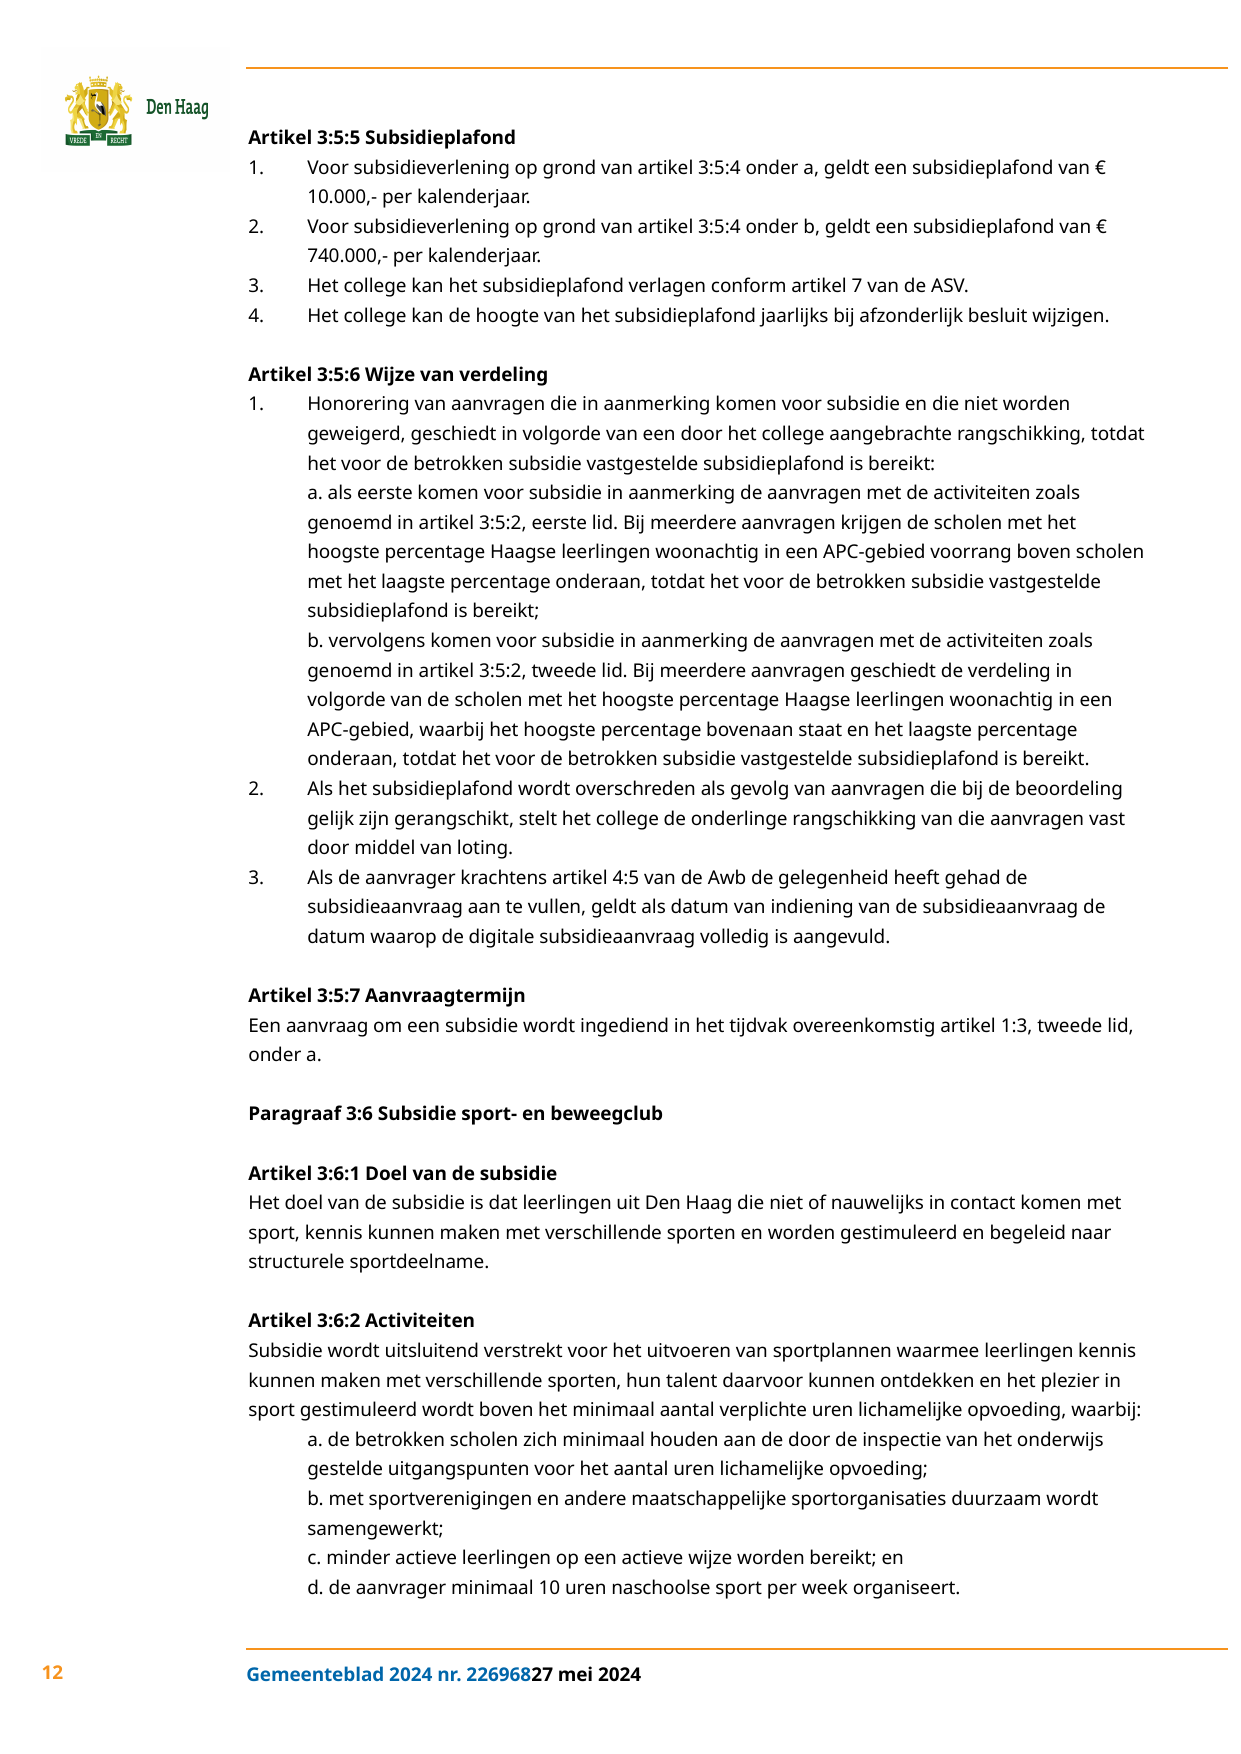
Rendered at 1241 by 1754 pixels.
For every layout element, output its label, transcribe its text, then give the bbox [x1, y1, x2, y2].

text Subsidie wordt uitsluitend verstrekt voor het uitvoeren van sportplannen waarmee leerlingen kennis kunnen maken met verschillende sporten, hun talent daarvoor kunnen ontdekken en het plezier in sport gestimuleerd wordt boven het minimaal aantal verplichte uren lichamelijke opvoeding, waarbij: [248, 1337, 1152, 1422]
text Paragraaf 3:6 Subsidie sport- en beweegclub [248, 1101, 1152, 1126]
text Het doel van de subsidie is dat leerlingen uit Den Haag die niet of nauwelijks in contact komen met sport, kennis kunnen maken met verschillende sporten en worden gestimuleerd en begeleid naar structurele sportdeelname. [248, 1189, 1152, 1274]
list Voor subsidieverlening op grond van artikel 3:5:4 onder a, geldt een subsidieplafond van € 10.000,- per kalenderjaar. [248, 154, 1152, 209]
list b. met sportverenigingen en andere maatschappelijke sportorganisaties duurzaam wordt samengewerkt; [248, 1485, 1152, 1541]
list d. de aanvrager minimaal 10 uren naschoolse sport per week organiseert. [248, 1574, 1152, 1600]
list b. vervolgens komen voor subsidie in aanmerking de aanvragen met de activiteiten zoals genoemd in artikel 3:5:2, tweede lid. Bij meerdere aanvragen geschiedt de verdeling in volgorde van de scholen met het hoogste percentage Haagse leerlingen woonachtig in een APC-gebied, waarbij het hoogste percentage bovenaan staat en het laagste percentage onderaan, totdat het voor de betrokken subsidie vastgestelde subsidieplafond is bereikt. [248, 627, 1152, 771]
list Het college kan het subsidieplafond verlagen conform artikel 7 van de ASV. [248, 272, 1152, 298]
text Een aanvraag om een subsidie wordt ingediend in het tijdvak overeenkomstig artikel 1:3, tweede lid, onder a. [248, 1012, 1152, 1067]
picture [41, 47, 231, 172]
text Artikel 3:5:7 Aanvraagtermijn [248, 982, 1152, 1008]
text Artikel 3:5:6 Wijze van verdeling [248, 361, 1152, 387]
list a. de betrokken scholen zich minimaal houden aan de door de inspectie van het onderwijs gestelde uitgangspunten voor het aantal uren lichamelijke opvoeding; [248, 1426, 1152, 1481]
list Het college kan de hoogte van het subsidieplafond jaarlijks bij afzonderlijk besluit wijzigen. [248, 302, 1152, 328]
list Als het subsidieplafond wordt overschreden als gevolg van aanvragen die bij de beoordeling gelijk zijn gerangschikt, stelt het college de onderlinge rangschikking van die aanvragen vast door middel van loting. [248, 775, 1152, 860]
list Als de aanvrager krachtens artikel 4:5 van de Awb de gelegenheid heeft gehad de subsidieaanvraag aan te vullen, geldt als datum van indiening van de subsidieaanvraag de datum waarop de digitale subsidieaanvraag volledig is aangevuld. [248, 864, 1152, 949]
text Artikel 3:6:2 Activiteiten [248, 1308, 1152, 1333]
text Artikel 3:6:1 Doel van de subsidie [248, 1160, 1152, 1186]
list Voor subsidieverlening op grond van artikel 3:5:4 onder b, geldt een subsidieplafond van € 740.000,- per kalenderjaar. [248, 213, 1152, 268]
list c. minder actieve leerlingen op een actieve wijze worden bereikt; en [248, 1544, 1152, 1570]
text Artikel 3:5:5 Subsidieplafond [248, 124, 1152, 150]
list a. als eerste komen voor subsidie in aanmerking de aanvragen met de activiteiten zoals genoemd in artikel 3:5:2, eerste lid. Bij meerdere aanvragen krijgen de scholen met het hoogste percentage Haagse leerlingen woonachtig in een APC-gebied voorrang boven scholen met het laagste percentage onderaan, totdat het voor de betrokken subsidie vastgestelde subsidieplafond is bereikt; [248, 479, 1152, 623]
list Honorering van aanvragen die in aanmerking komen voor subsidie en die niet worden geweigerd, geschiedt in volgorde van een door het college aangebrachte rangschikking, totdat het voor de betrokken subsidie vastgestelde subsidieplafond is bereikt: [248, 391, 1152, 476]
